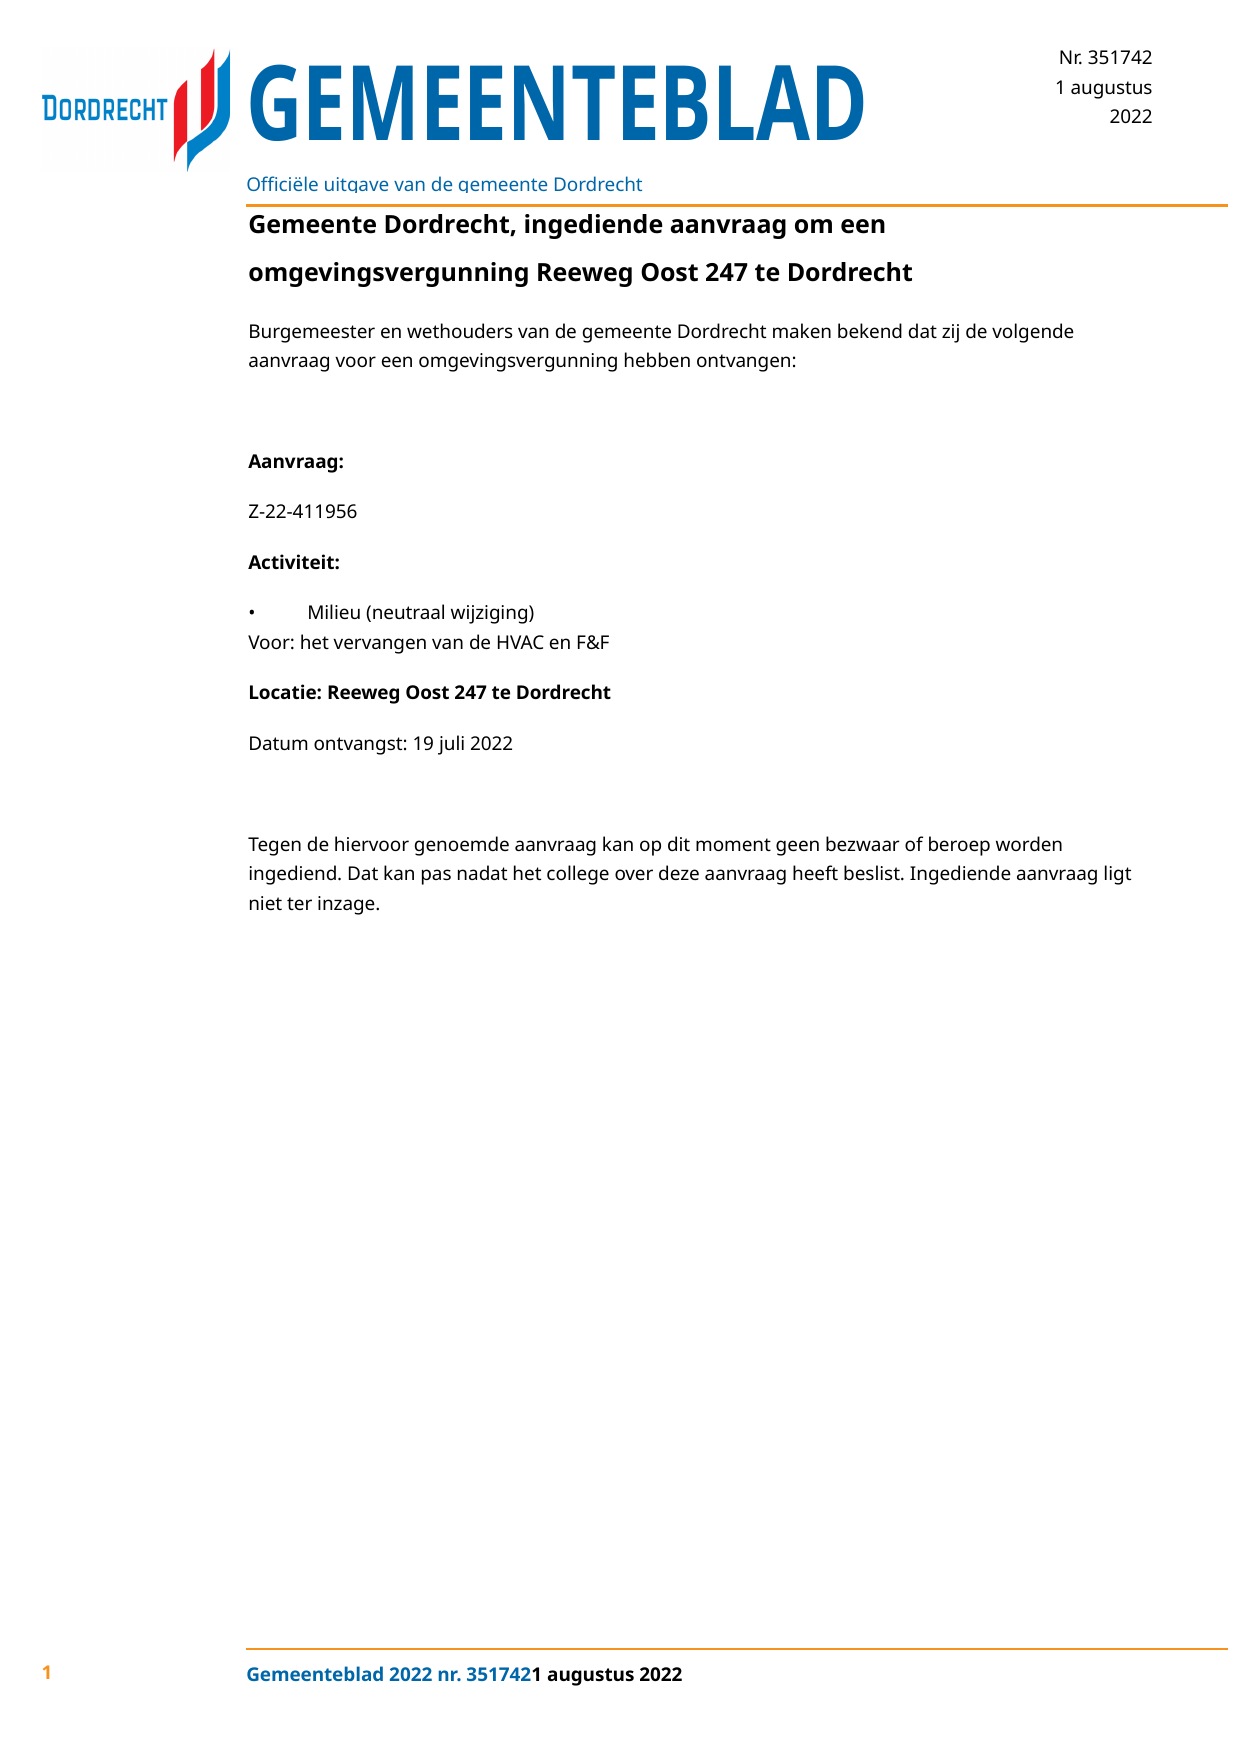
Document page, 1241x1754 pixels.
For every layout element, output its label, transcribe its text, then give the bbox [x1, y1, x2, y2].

text Locatie: Reeweg Oost 247 te Dordrecht [248, 679, 1152, 705]
text Tegen de hiervoor genoemde aanvraag kan op dit moment geen bezwaar of beroep worden ingediend. Dat kan pas nadat het college over deze aanvraag heeft beslist. Ingediende aanvraag ligt niet ter inzage. [248, 831, 1152, 916]
text Gemeente Dordrecht, ingediende aanvraag om een omgevingsvergunning Reeweg Oost 247 te Dordrecht [248, 207, 1152, 288]
text Voor: het vervangen van de HVAC en F&F [248, 629, 1152, 655]
picture [41, 47, 231, 172]
text Aanvraag: [248, 448, 1152, 474]
text Datum ontvangst: 19 juli 2022 [248, 730, 1152, 756]
text Burgemeester en wethouders van de gemeente Dordrecht maken bekend dat zij de volgende aanvraag voor een omgevingsvergunning hebben ontvangen: [248, 318, 1152, 373]
list Milieu (neutraal wijziging) [248, 599, 1152, 625]
text Activiteit: [248, 549, 1152, 575]
text Z-22-411956 [248, 499, 1152, 524]
